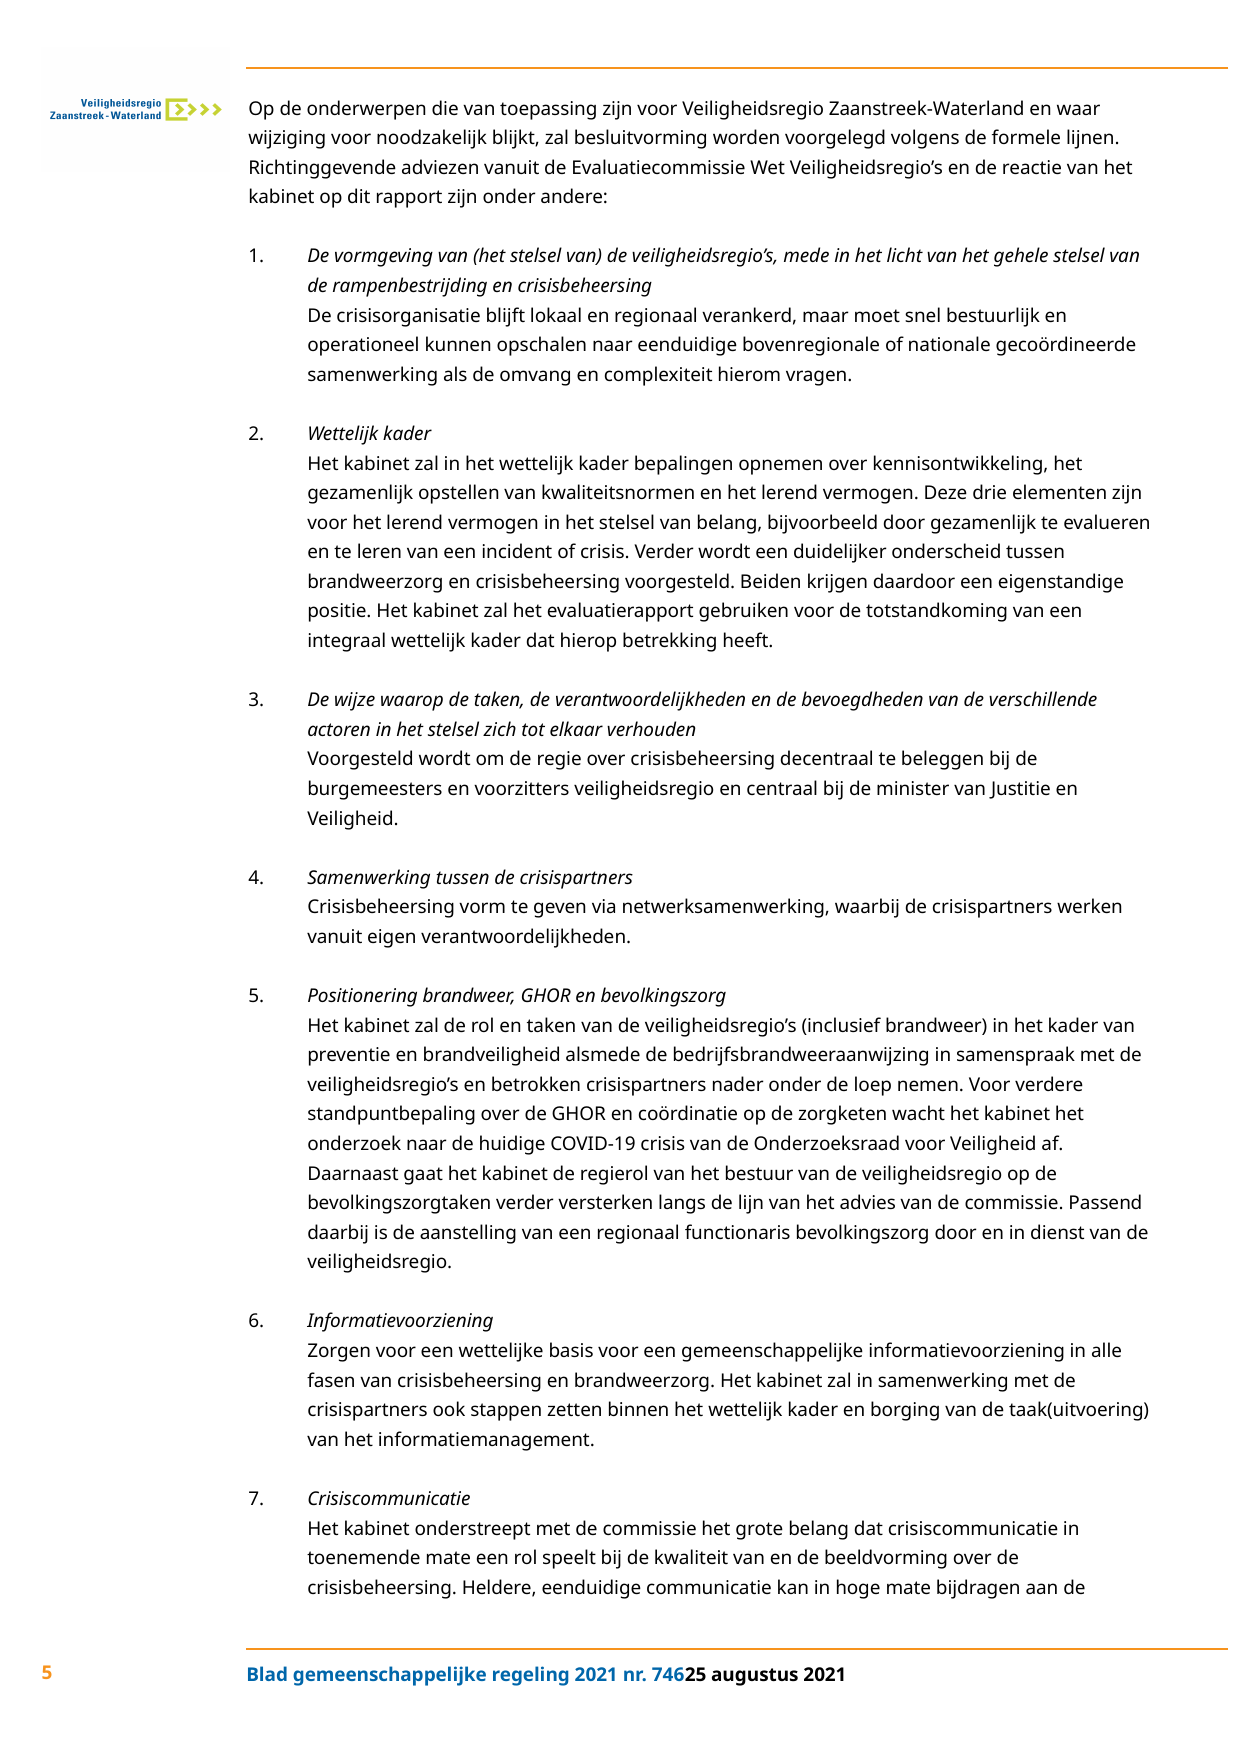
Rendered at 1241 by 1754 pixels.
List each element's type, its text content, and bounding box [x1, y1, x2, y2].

list Samenwerking tussen de crisispartners [248, 864, 1152, 890]
list Informatievoorziening [248, 1308, 1152, 1333]
list Voorgesteld wordt om de regie over crisisbeheersing decentraal te beleggen bij de burgemeesters en voorzitters veiligheidsregio en centraal bij de minister van Justitie en Veiligheid. [248, 746, 1152, 831]
list Positionering brandweer, GHOR en bevolkingszorg [248, 982, 1152, 1008]
list Het kabinet zal in het wettelijk kader bepalingen opnemen over kennisontwikkeling, het gezamenlijk opstellen van kwaliteitsnormen en het lerend vermogen. Deze drie elementen zijn voor het lerend vermogen in het stelsel van belang, bijvoorbeeld door gezamenlijk te evalueren en te leren van een incident of crisis. Verder wordt een duidelijker onderscheid tussen brandweerzorg en crisisbeheersing voorgesteld. Beiden krijgen daardoor een eigenstandige positie. Het kabinet zal het evaluatierapport gebruiken voor de totstandkoming van een integraal wettelijk kader dat hierop betrekking heeft. [248, 450, 1152, 653]
picture [41, 47, 231, 172]
list De vormgeving van (het stelsel van) de veiligheidsregio’s, mede in het licht van het gehele stelsel van de rampenbestrijding en crisisbeheersing [248, 243, 1152, 298]
list Crisiscommunicatie [248, 1485, 1152, 1511]
list Het kabinet zal de rol en taken van de veiligheidsregio’s (inclusief brandweer) in het kader van preventie en brandveiligheid alsmede de bedrijfsbrandweeraanwijzing in samenspraak met de veiligheidsregio’s en betrokken crisispartners nader onder de loep nemen. Voor verdere standpuntbepaling over de GHOR en coördinatie op de zorgketen wacht het kabinet het onderzoek naar de huidige COVID-19 crisis van de Onderzoeksraad voor Veiligheid af. Daarnaast gaat het kabinet de regierol van het bestuur van de veiligheidsregio op de bevolkingszorgtaken verder versterken langs de lijn van het advies van de commissie. Passend daarbij is de aanstelling van een regionaal functionaris bevolkingszorg door en in dienst van de veiligheidsregio. [248, 1012, 1152, 1274]
text Op de onderwerpen die van toepassing zijn voor Veiligheidsregio Zaanstreek-Waterland en waar wijziging voor noodzakelijk blijkt, zal besluitvorming worden voorgelegd volgens de formele lijnen. Richtinggevende adviezen vanuit de Evaluatiecommissie Wet Veiligheidsregio’s en de reactie van het kabinet op dit rapport zijn onder andere: [248, 95, 1152, 209]
list De wijze waarop de taken, de verantwoordelijkheden en de bevoegdheden van de verschillende actoren in het stelsel zich tot elkaar verhouden [248, 686, 1152, 742]
list Zorgen voor een wettelijke basis voor een gemeenschappelijke informatievoorziening in alle fasen van crisisbeheersing en brandweerzorg. Het kabinet zal in samenwerking met de crisispartners ook stappen zetten binnen het wettelijk kader en borging van de taak(uitvoering) van het informatiemanagement. [248, 1337, 1152, 1452]
list Het kabinet onderstreept met de commissie het grote belang dat crisiscommunicatie in toenemende mate een rol speelt bij de kwaliteit van en de beeldvorming over de crisisbeheersing. Heldere, eenduidige communicatie kan in hoge mate bijdragen aan de [248, 1515, 1152, 1600]
list Crisisbeheersing vorm te geven via netwerksamenwerking, waarbij de crisispartners werken vanuit eigen verantwoordelijkheden. [248, 893, 1152, 949]
list De crisisorganisatie blijft lokaal en regionaal verankerd, maar moet snel bestuurlijk en operationeel kunnen opschalen naar eenduidige bovenregionale of nationale gecoördineerde samenwerking als de omvang en complexiteit hierom vragen. [248, 302, 1152, 387]
list Wettelijk kader [248, 420, 1152, 446]
